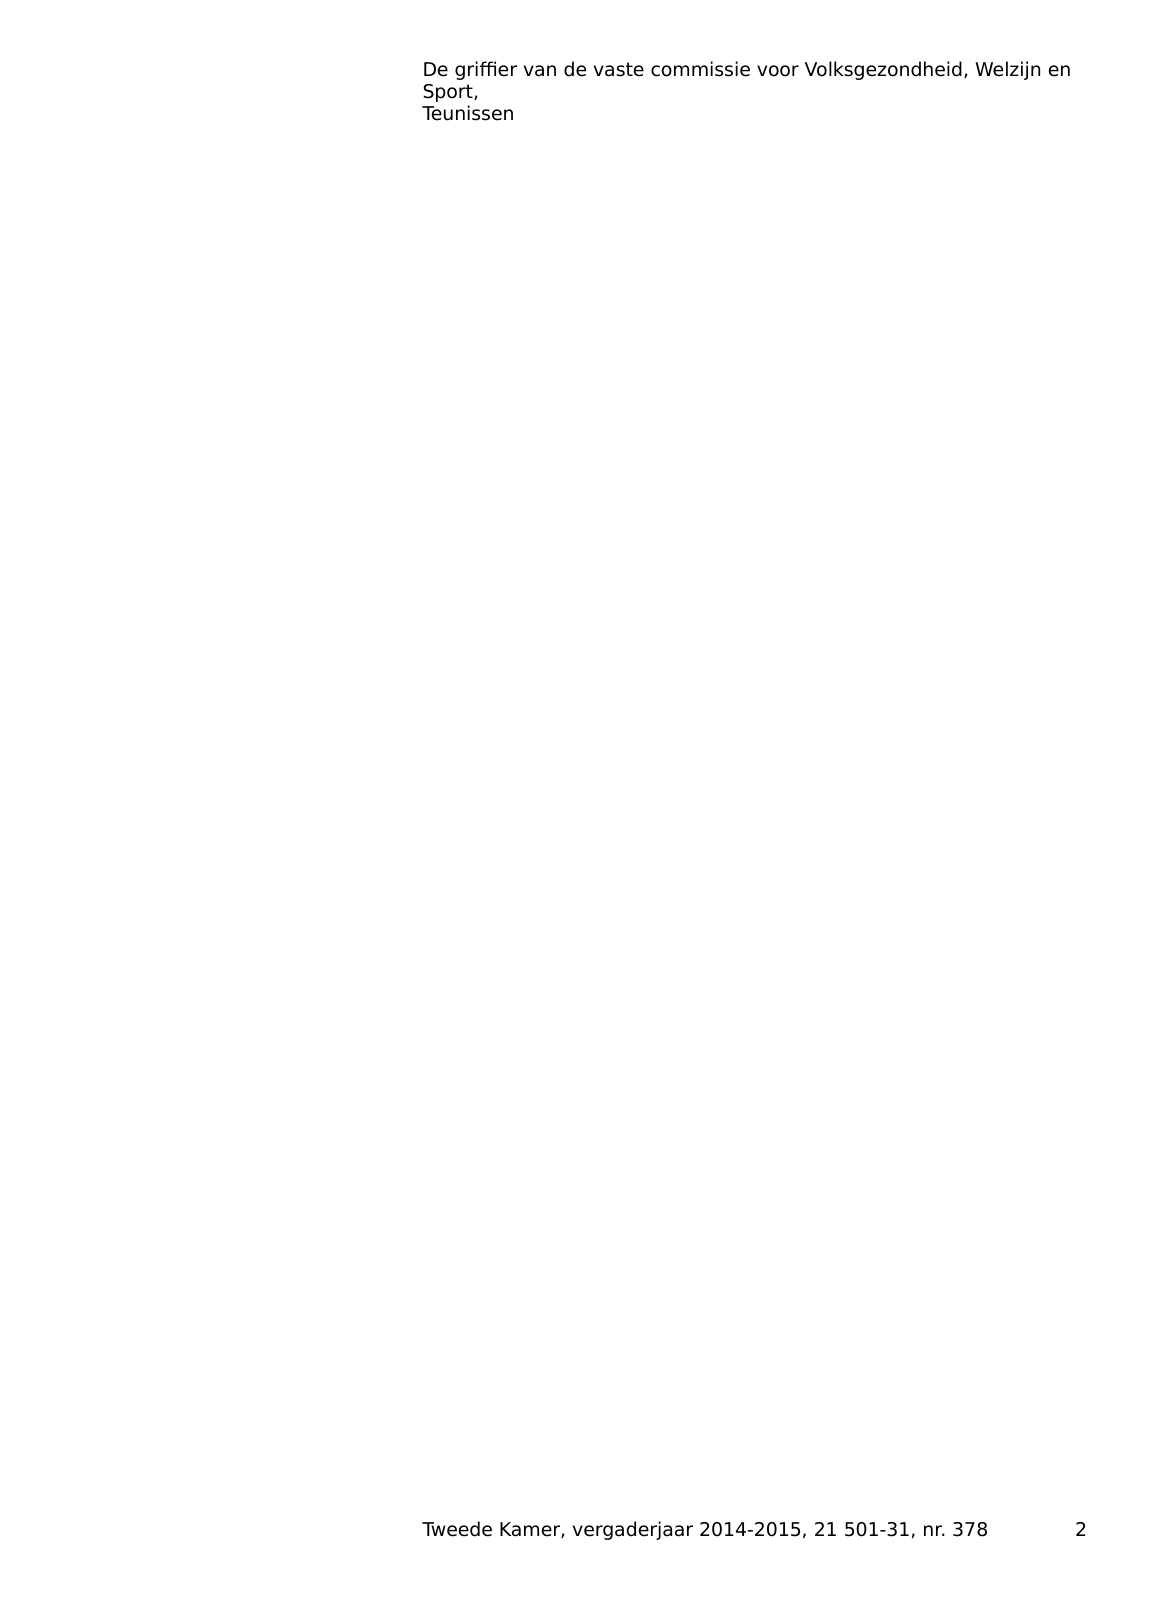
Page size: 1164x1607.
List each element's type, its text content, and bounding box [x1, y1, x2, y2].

text De griffier van de vaste commissie voor Volksgezondheid, Welzijn en Sport, Teunissen [422, 59, 1087, 125]
